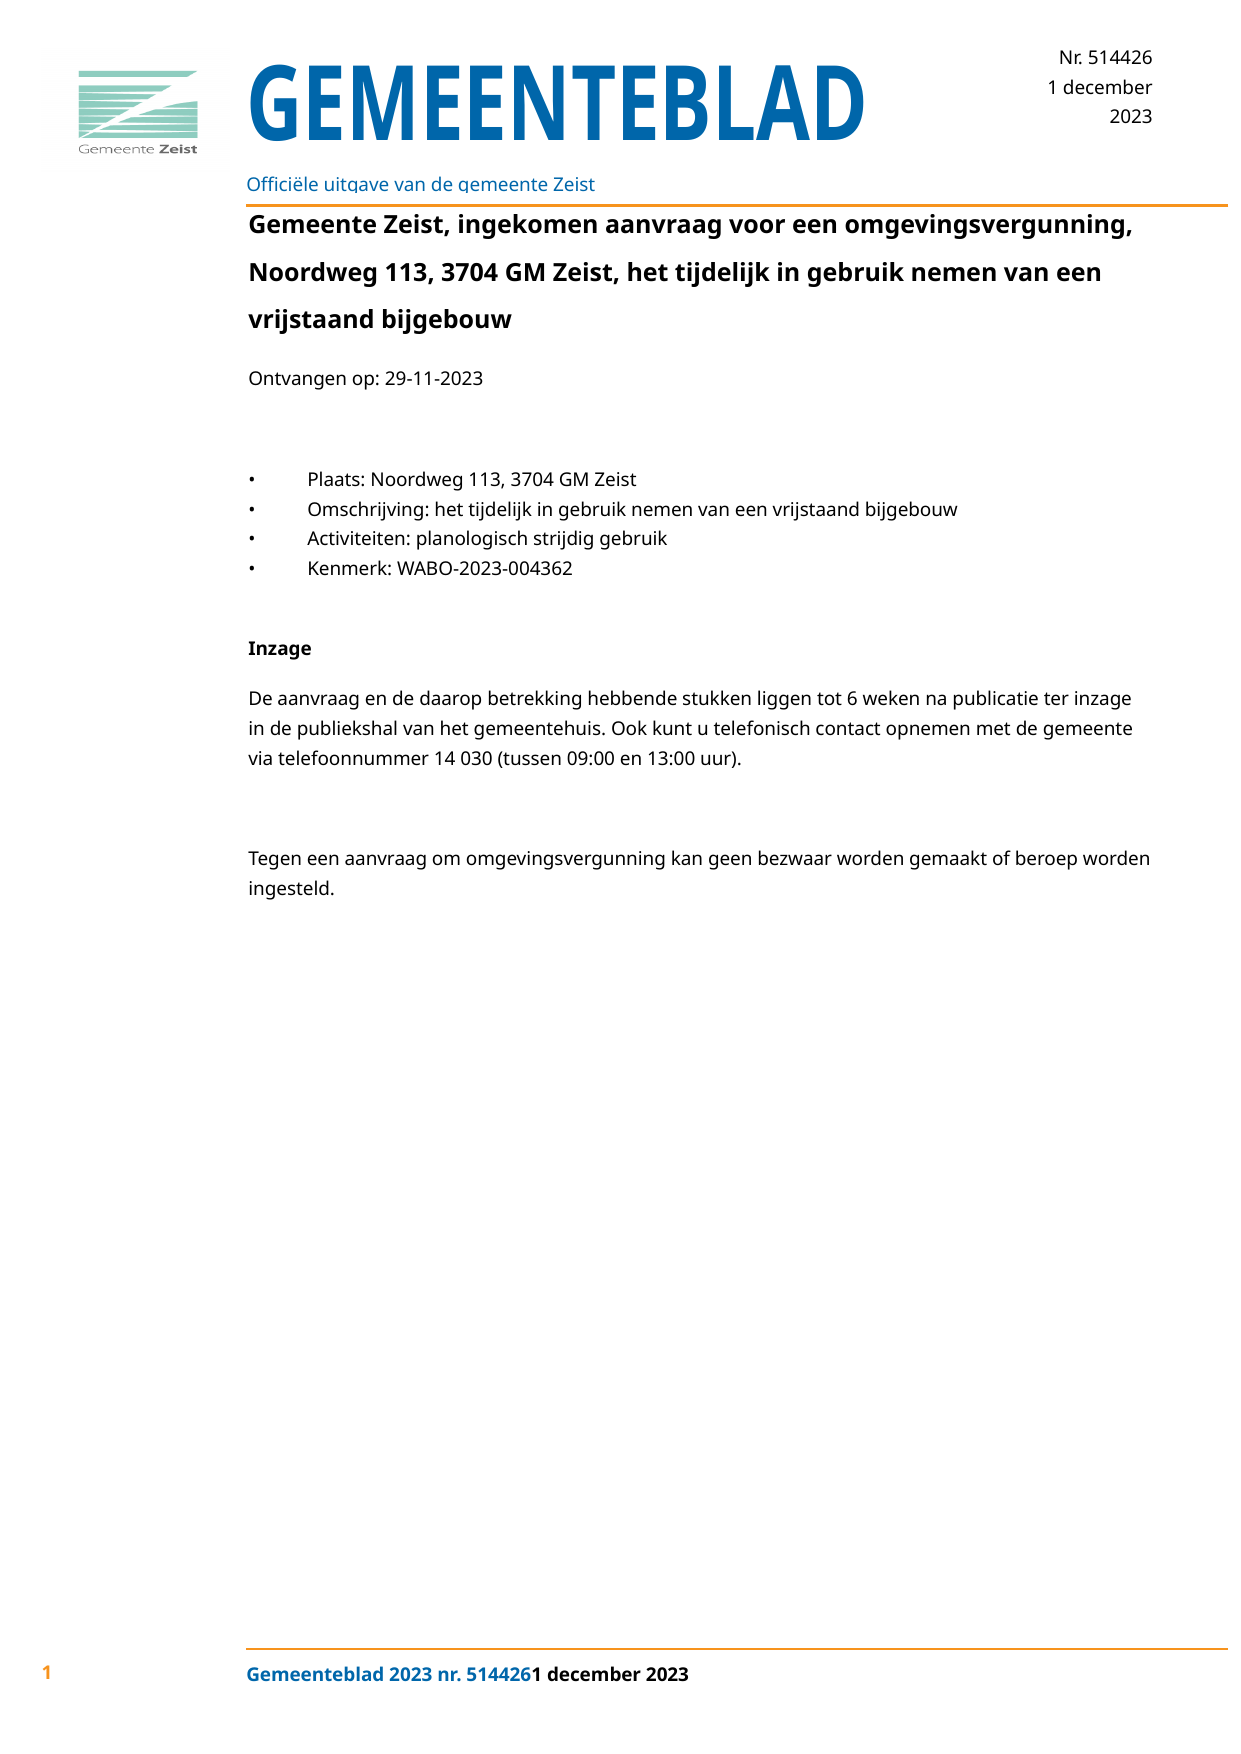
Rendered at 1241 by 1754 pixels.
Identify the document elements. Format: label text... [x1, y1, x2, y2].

text De aanvraag en de daarop betrekking hebbende stukken liggen tot 6 weken na publicatie ter inzage in de publiekshal van het gemeentehuis. Ook kunt u telefonisch contact opnemen met de gemeente via telefoonnummer 14 030 (tussen 09:00 en 13:00 uur). [248, 686, 1152, 770]
list Omschrijving: het tijdelijk in gebruik nemen van een vrijstaand bijgebouw [248, 496, 1152, 522]
list Kenmerk: WABO-2023-004362 [248, 555, 1152, 581]
text Tegen een aanvraag om omgevingsvergunning kan geen bezwaar worden gemaakt of beroep worden ingesteld. [248, 846, 1152, 901]
list Plaats: Noordweg 113, 3704 GM Zeist [248, 466, 1152, 492]
list Activiteiten: planologisch strijdig gebruik [248, 526, 1152, 551]
text Ontvangen op: 29-11-2023 [248, 366, 1152, 391]
text Gemeente Zeist, ingekomen aanvraag voor een omgevingsvergunning, Noordweg 113, 3704 GM Zeist, het tijdelijk in gebruik nemen van een vrijstaand bijgebouw [248, 207, 1152, 336]
picture [41, 47, 231, 172]
text Inzage [248, 635, 1152, 661]
